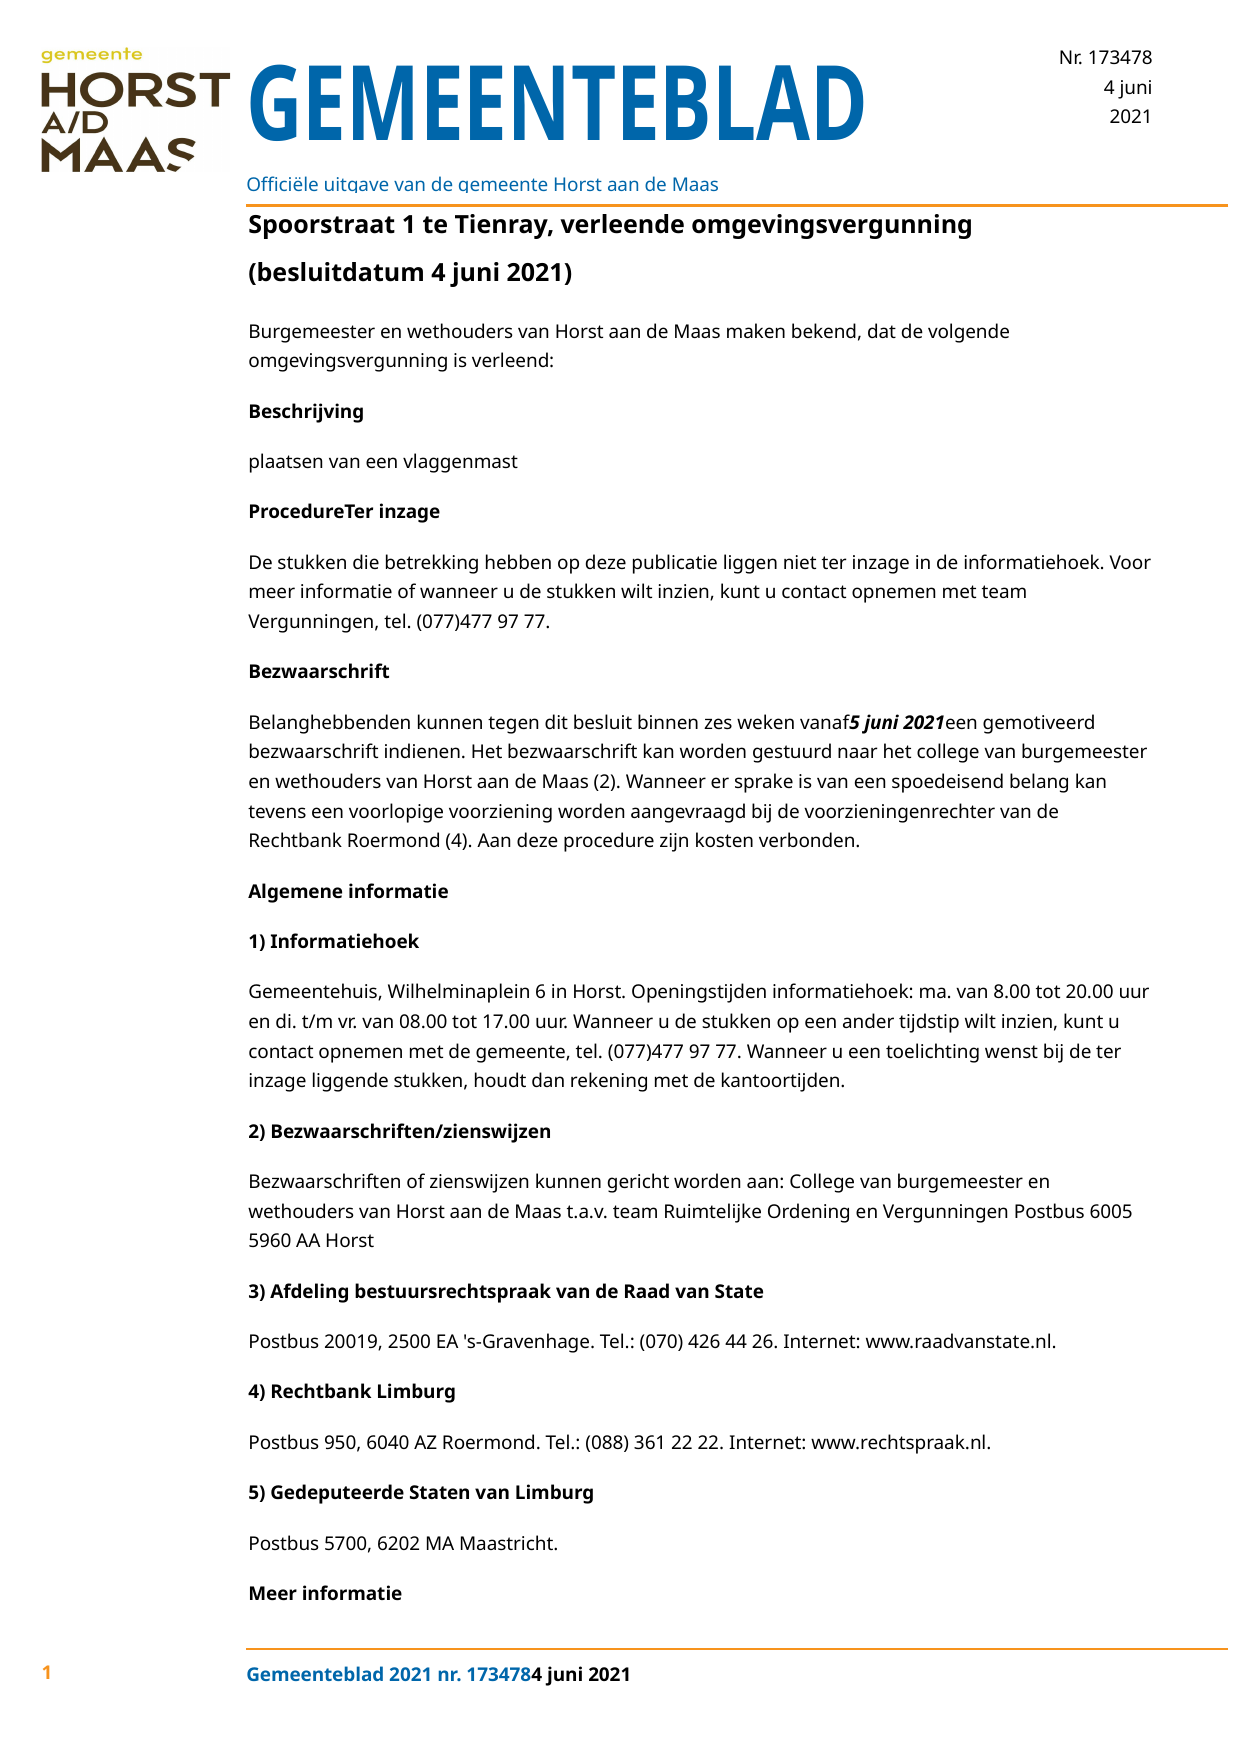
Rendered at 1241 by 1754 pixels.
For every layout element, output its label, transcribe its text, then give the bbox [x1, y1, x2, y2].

text Gemeentehuis, Wilhelminaplein 6 in Horst. Openingstijden informatiehoek: ma. van 8.00 tot 20.00 uur en di. t/m vr. van 08.00 tot 17.00 uur. Wanneer u de stukken op een ander tijdstip wilt inzien, kunt u contact opnemen met de gemeente, tel. (077)477 97 77. Wanneer u een toelichting wenst bij de ter inzage liggende stukken, houdt dan rekening met de kantoortijden. [248, 979, 1152, 1093]
text plaatsen van een vlaggenmast [248, 448, 1152, 474]
text Beschrijving [248, 398, 1152, 424]
text De stukken die betrekking hebben op deze publicatie liggen niet ter inzage in de informatiehoek. Voor meer informatie of wanneer u de stukken wilt inzien, kunt u contact opnemen met team Vergunningen, tel. (077)477 97 77. [248, 549, 1152, 634]
text 1) Informatiehoek [248, 928, 1152, 954]
text 3) Afdeling bestuursrechtspraak van de Raad van State [248, 1278, 1152, 1304]
picture [41, 47, 231, 172]
text Bezwaarschrift [248, 659, 1152, 684]
text Meer informatie [248, 1580, 1152, 1606]
text Algemene informatie [248, 878, 1152, 904]
text 5) Gedeputeerde Staten van Limburg [248, 1479, 1152, 1505]
text Spoorstraat 1 te Tienray, verleende omgevingsvergunning (besluitdatum 4 juni 2021) [248, 207, 1152, 288]
text Postbus 950, 6040 AZ Roermond. Tel.: (088) 361 22 22. Internet: www.rechtspraak.nl. [248, 1429, 1152, 1455]
text 4) Rechtbank Limburg [248, 1379, 1152, 1404]
text Postbus 20019, 2500 EA 's-Gravenhage. Tel.: (070) 426 44 26. Internet: www.raadvanstate.nl. [248, 1328, 1152, 1354]
text Burgemeester en wethouders van Horst aan de Maas maken bekend, dat de volgende omgevingsvergunning is verleend: [248, 318, 1152, 373]
text ProcedureTer inzage [248, 499, 1152, 524]
text Bezwaarschriften of zienswijzen kunnen gericht worden aan: College van burgemeester en wethouders van Horst aan de Maas t.a.v. team Ruimtelijke Ordening en Vergunningen Postbus 6005 5960 AA Horst [248, 1168, 1152, 1253]
text 2) Bezwaarschriften/zienswijzen [248, 1118, 1152, 1144]
text Postbus 5700, 6202 MA Maastricht. [248, 1530, 1152, 1556]
text Belanghebbenden kunnen tegen dit besluit binnen zes weken vanaf5 juni 2021een gemotiveerd bezwaarschrift indienen. Het bezwaarschrift kan worden gestuurd naar het college van burgemeester en wethouders van Horst aan de Maas (2). Wanneer er sprake is van een spoedeisend belang kan tevens een voorlopige voorziening worden aangevraagd bij de voorzieningenrechter van de Rechtbank Roermond (4). Aan deze procedure zijn kosten verbonden. [248, 709, 1152, 853]
